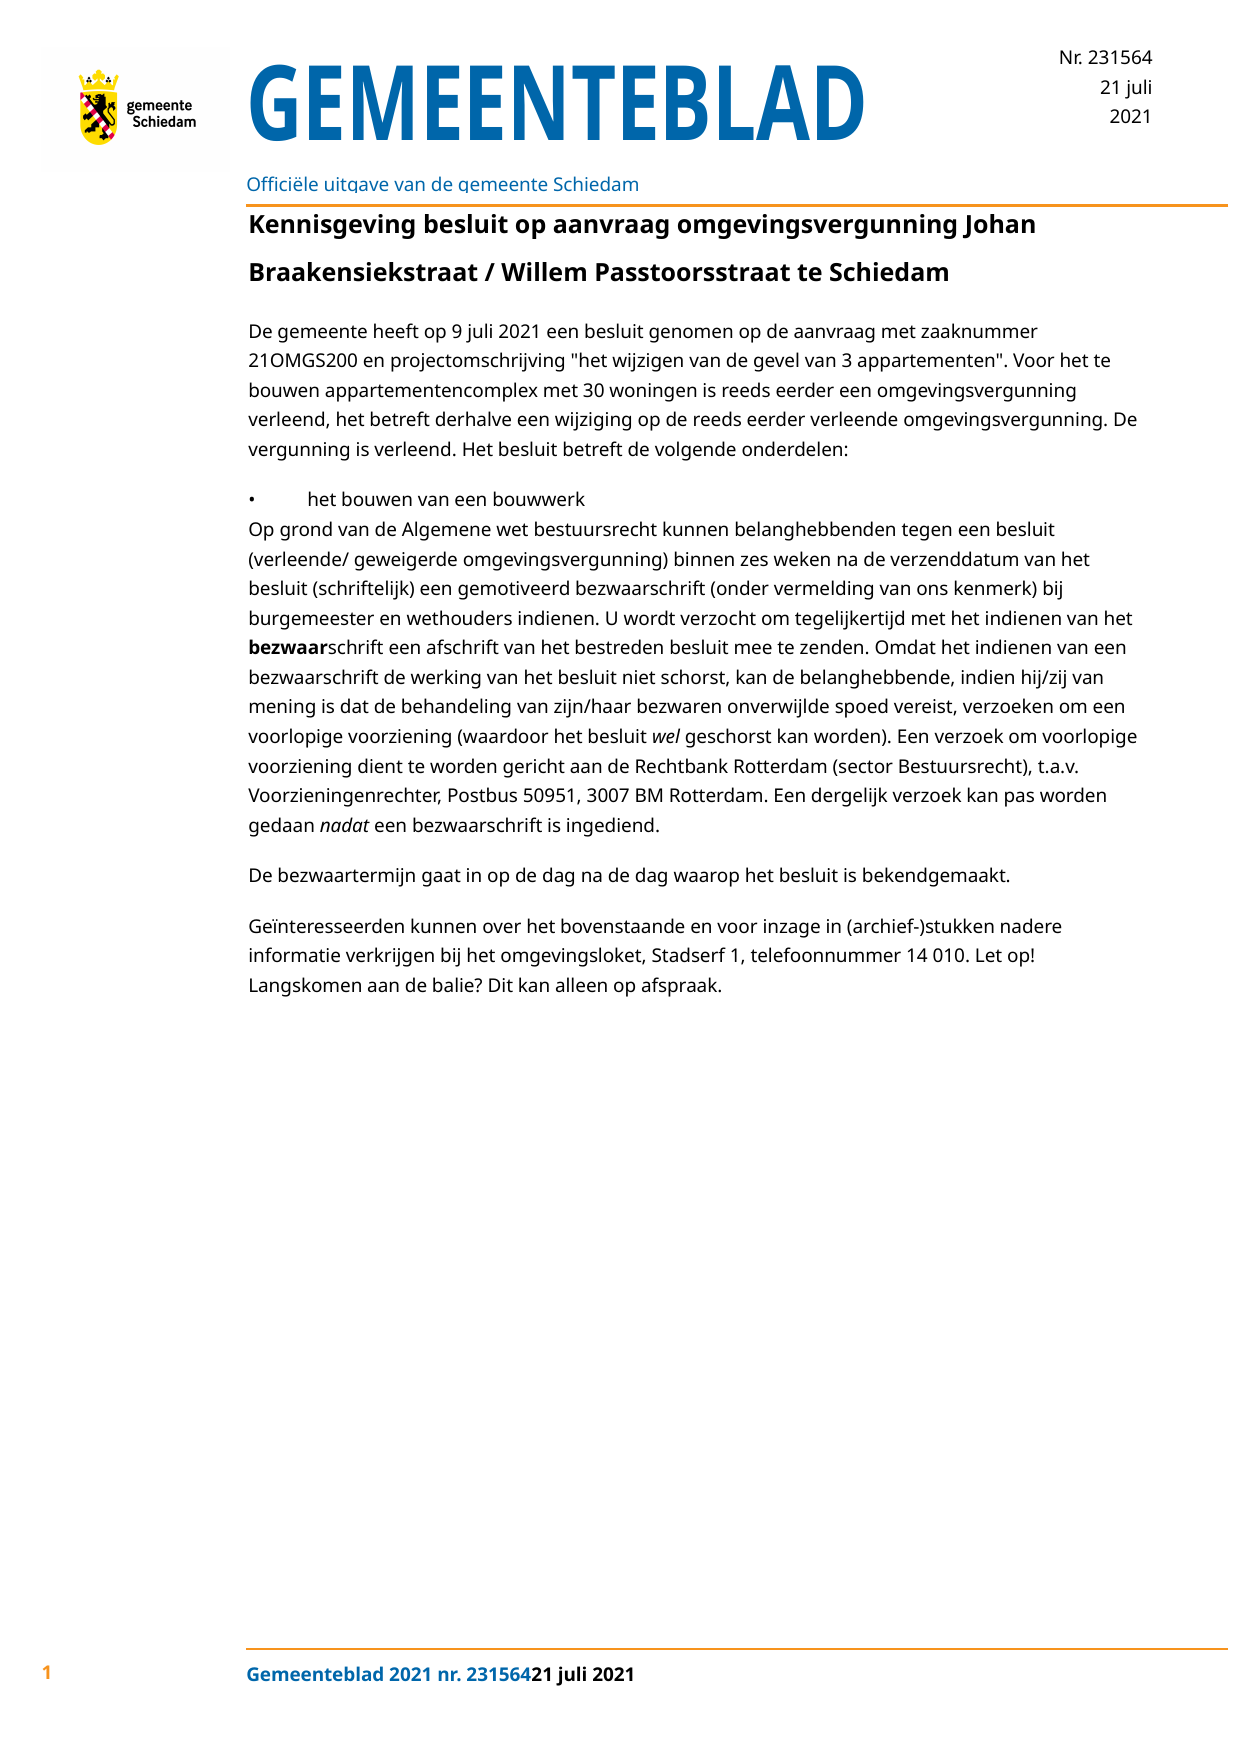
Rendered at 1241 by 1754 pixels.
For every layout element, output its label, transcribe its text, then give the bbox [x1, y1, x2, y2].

text Geïnteresseerden kunnen over het bovenstaande en voor inzage in (archief-)stukken nadere informatie verkrijgen bij het omgevingsloket, Stadserf 1, telefoonnummer 14 010. Let op! Langskomen aan de balie? Dit kan alleen op afspraak. [248, 913, 1152, 998]
text De bezwaartermijn gaat in op de dag na de dag waarop het besluit is bekendgemaakt. [248, 862, 1152, 888]
text De gemeente heeft op 9 juli 2021 een besluit genomen op de aanvraag met zaaknummer 21OMGS200 en projectomschrijving "het wijzigen van de gevel van 3 appartementen". Voor het te bouwen appartementencomplex met 30 woningen is reeds eerder een omgevingsvergunning verleend, het betreft derhalve een wijziging op de reeds eerder verleende omgevingsvergunning. De vergunning is verleend. Het besluit betreft de volgende onderdelen: [248, 318, 1152, 462]
list het bouwen van een bouwwerk [248, 487, 1152, 512]
text Kennisgeving besluit op aanvraag omgevingsvergunning Johan Braakensiekstraat / Willem Passtoorsstraat te Schiedam [248, 207, 1152, 288]
picture [41, 47, 231, 172]
text Op grond van de Algemene wet bestuursrecht kunnen belanghebbenden tegen een besluit (verleende/ geweigerde omgevingsvergunning) binnen zes weken na de verzenddatum van het besluit (schriftelijk) een gemotiveerd bezwaarschrift (onder vermelding van ons kenmerk) bij burgemeester en wethouders indienen. U wordt verzocht om tegelijkertijd met het indienen van het bezwaarschrift een afschrift van het bestreden besluit mee te zenden. Omdat het indienen van een bezwaarschrift de werking van het besluit niet schorst, kan de belanghebbende, indien hij/zij van mening is dat de behandeling van zijn/haar bezwaren onverwijlde spoed vereist, verzoeken om een voorlopige voorziening (waardoor het besluit wel geschorst kan worden). Een verzoek om voorlopige voorziening dient te worden gericht aan de Rechtbank Rotterdam (sector Bestuursrecht), t.a.v. Voorzieningenrechter, Postbus 50951, 3007 BM Rotterdam. Een dergelijk verzoek kan pas worden gedaan nadat een bezwaarschrift is ingediend. [248, 516, 1152, 838]
